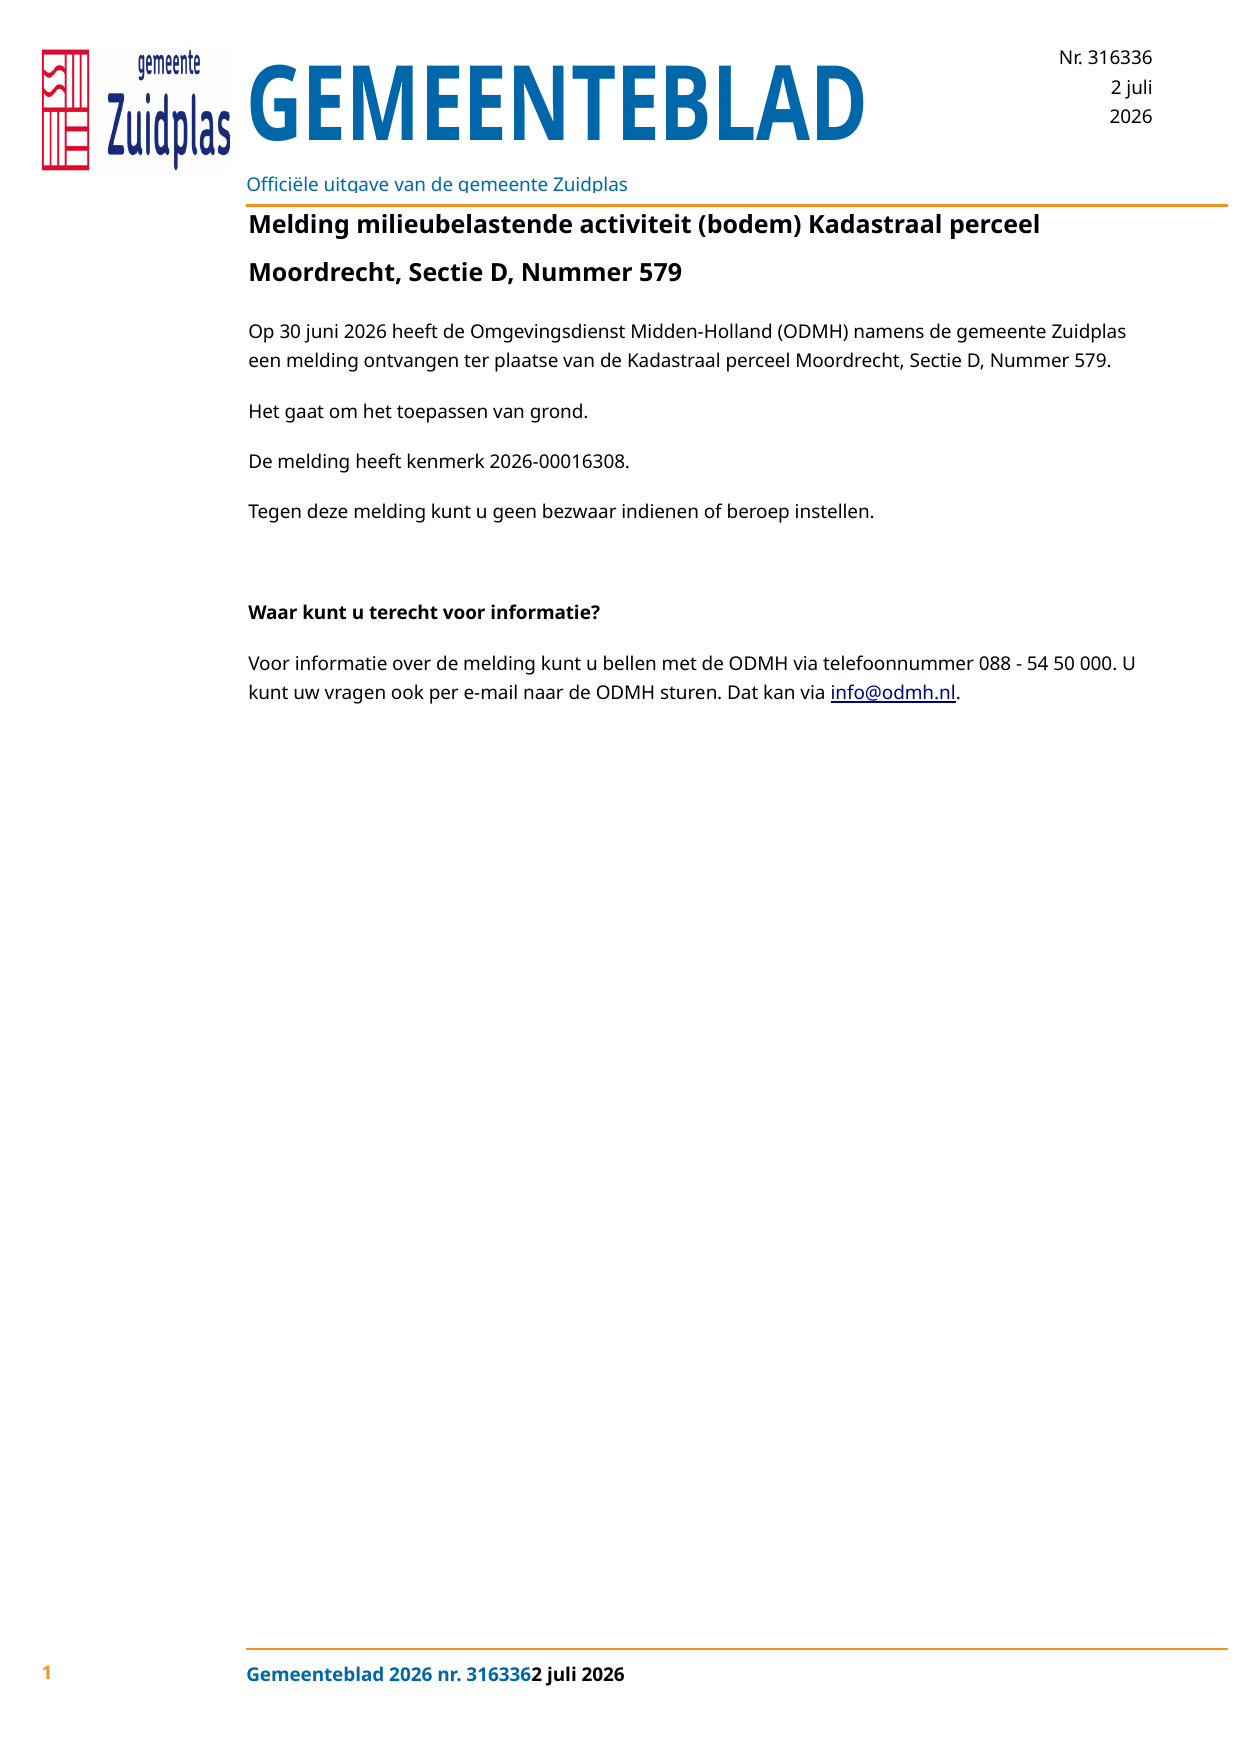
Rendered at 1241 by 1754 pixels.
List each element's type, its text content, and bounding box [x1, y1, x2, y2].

text Het gaat om het toepassen van grond. [248, 398, 1152, 424]
text Waar kunt u terecht voor informatie? [248, 599, 1152, 625]
text Op 30 juni 2026 heeft de Omgevingsdienst Midden-Holland (ODMH) namens de gemeente Zuidplas een melding ontvangen ter plaatse van de Kadastraal perceel Moordrecht, Sectie D, Nummer 579. [248, 318, 1152, 373]
text Melding milieubelastende activiteit (bodem) Kadastraal perceel Moordrecht, Sectie D, Nummer 579 [248, 207, 1152, 288]
text Voor informatie over de melding kunt u bellen met de ODMH via telefoonnummer 088 - 54 50 000. U kunt uw vragen ook per e-mail naar de ODMH sturen. Dat kan via info@odmh.nl. [248, 650, 1152, 705]
picture [41, 47, 231, 172]
text Tegen deze melding kunt u geen bezwaar indienen of beroep instellen. [248, 499, 1152, 524]
text De melding heeft kenmerk 2026-00016308. [248, 448, 1152, 474]
